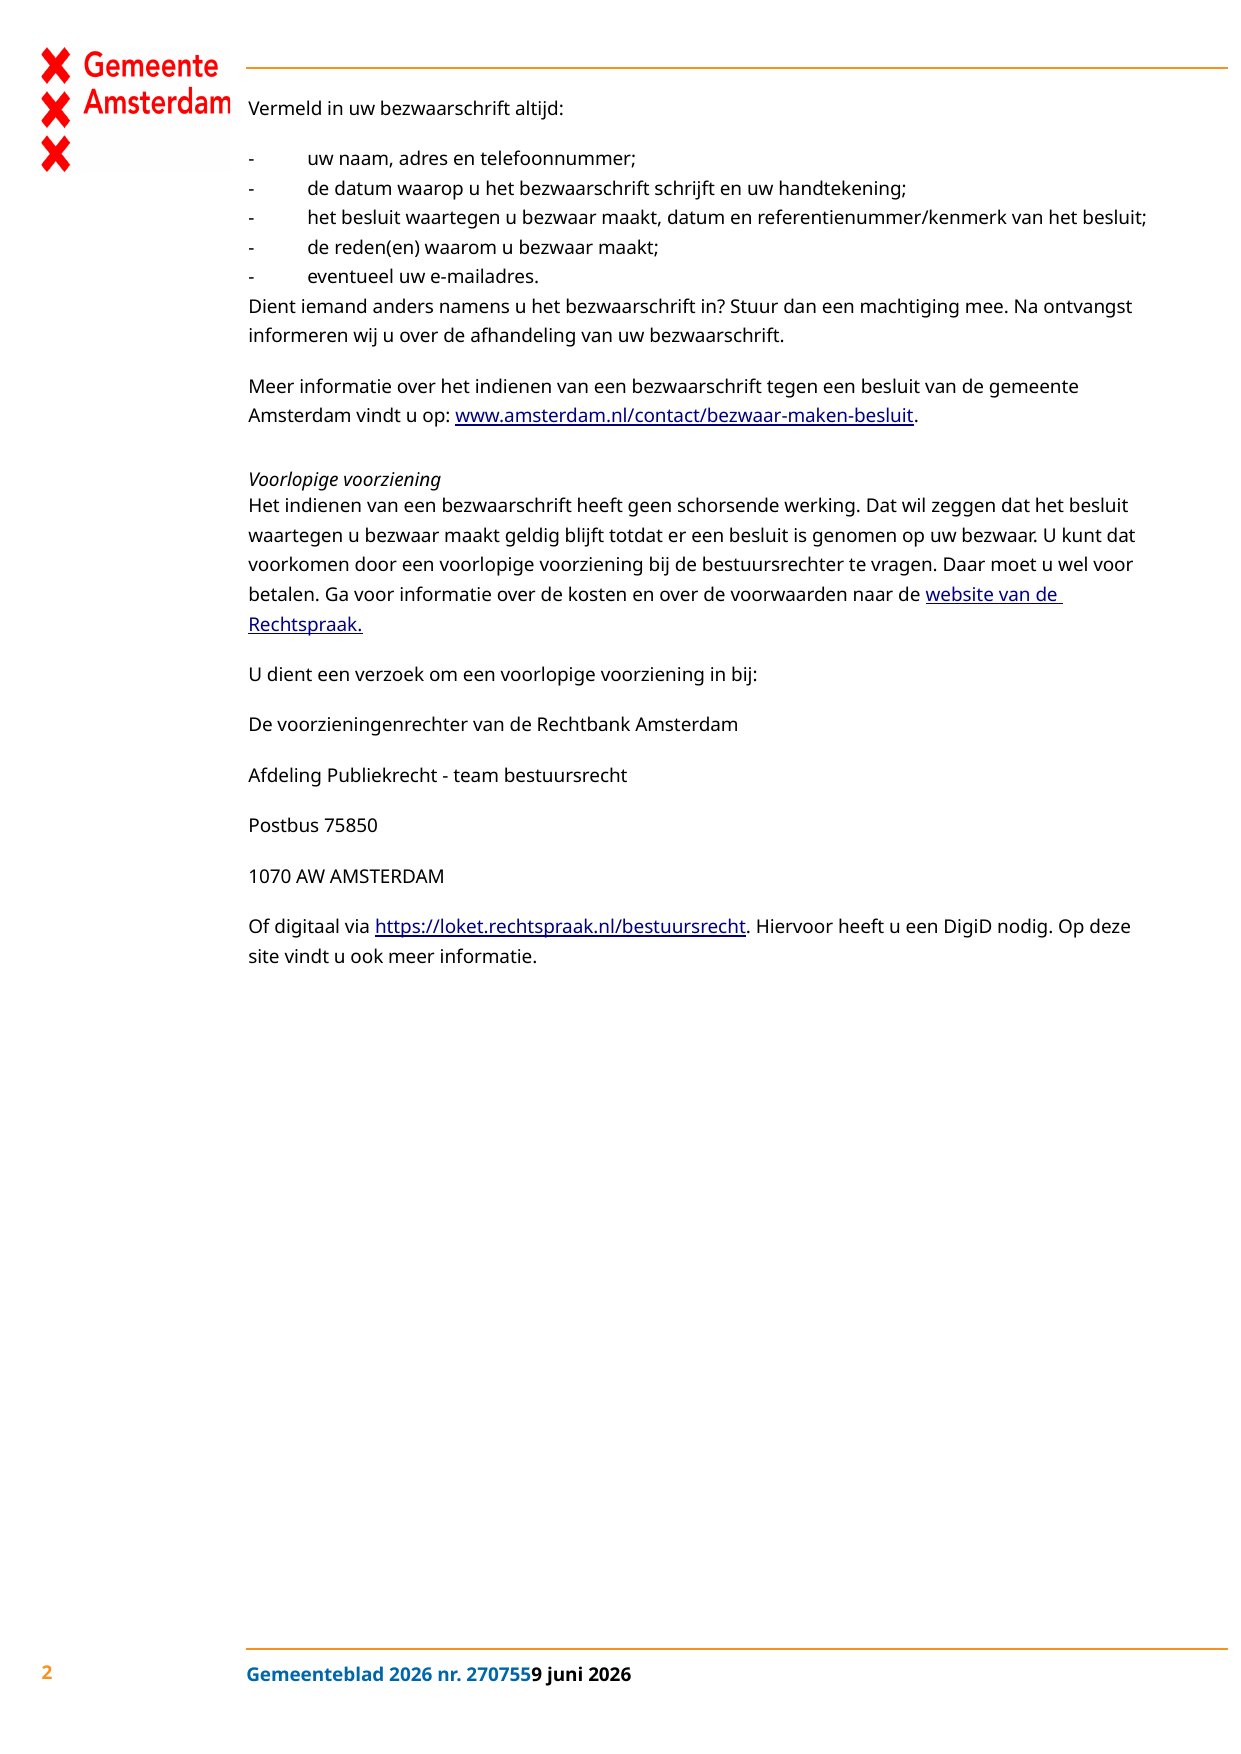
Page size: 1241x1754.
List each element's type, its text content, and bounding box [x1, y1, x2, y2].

list de datum waarop u het bezwaarschrift schrijft en uw handtekening; [248, 175, 1152, 201]
text Vermeld in uw bezwaarschrift altijd: [248, 95, 1152, 121]
text Of digitaal via https://loket.rechtspraak.nl/bestuursrecht. Hiervoor heeft u een DigiD nodig. Op deze site vindt u ook meer informatie. [248, 913, 1152, 968]
text Postbus 75850 [248, 812, 1152, 838]
text Afdeling Publiekrecht - team bestuursrecht [248, 762, 1152, 788]
text Meer informatie over het indienen van een bezwaarschrift tegen een besluit van de gemeente Amsterdam vindt u op: www.amsterdam.nl/contact/bezwaar-maken-besluit. [248, 373, 1152, 428]
picture [41, 47, 231, 172]
text Het indienen van een bezwaarschrift heeft geen schorsende werking. Dat wil zeggen dat het besluit waartegen u bezwaar maakt geldig blijft totdat er een besluit is genomen op uw bezwaar. U kunt dat voorkomen door een voorlopige voorziening bij de bestuursrechter te vragen. Daar moet u wel voor betalen. Ga voor informatie over de kosten en over de voorwaarden naar de website van de Rechtspraak. [248, 492, 1152, 636]
text 1070 AW AMSTERDAM [248, 863, 1152, 888]
list de reden(en) waarom u bezwaar maakt; [248, 234, 1152, 260]
text De voorzieningenrechter van de Rechtbank Amsterdam [248, 712, 1152, 737]
text Voorlopige voorziening [248, 467, 1152, 492]
text U dient een verzoek om een voorlopige voorziening in bij: [248, 661, 1152, 687]
list uw naam, adres en telefoonnummer; [248, 145, 1152, 171]
text Dient iemand anders namens u het bezwaarschrift in? Stuur dan een machtiging mee. Na ontvangst informeren wij u over de afhandeling van uw bezwaarschrift. [248, 293, 1152, 348]
list eventueel uw e-mailadres. [248, 263, 1152, 289]
list het besluit waartegen u bezwaar maakt, datum en referentienummer/kenmerk van het besluit; [248, 204, 1152, 230]
